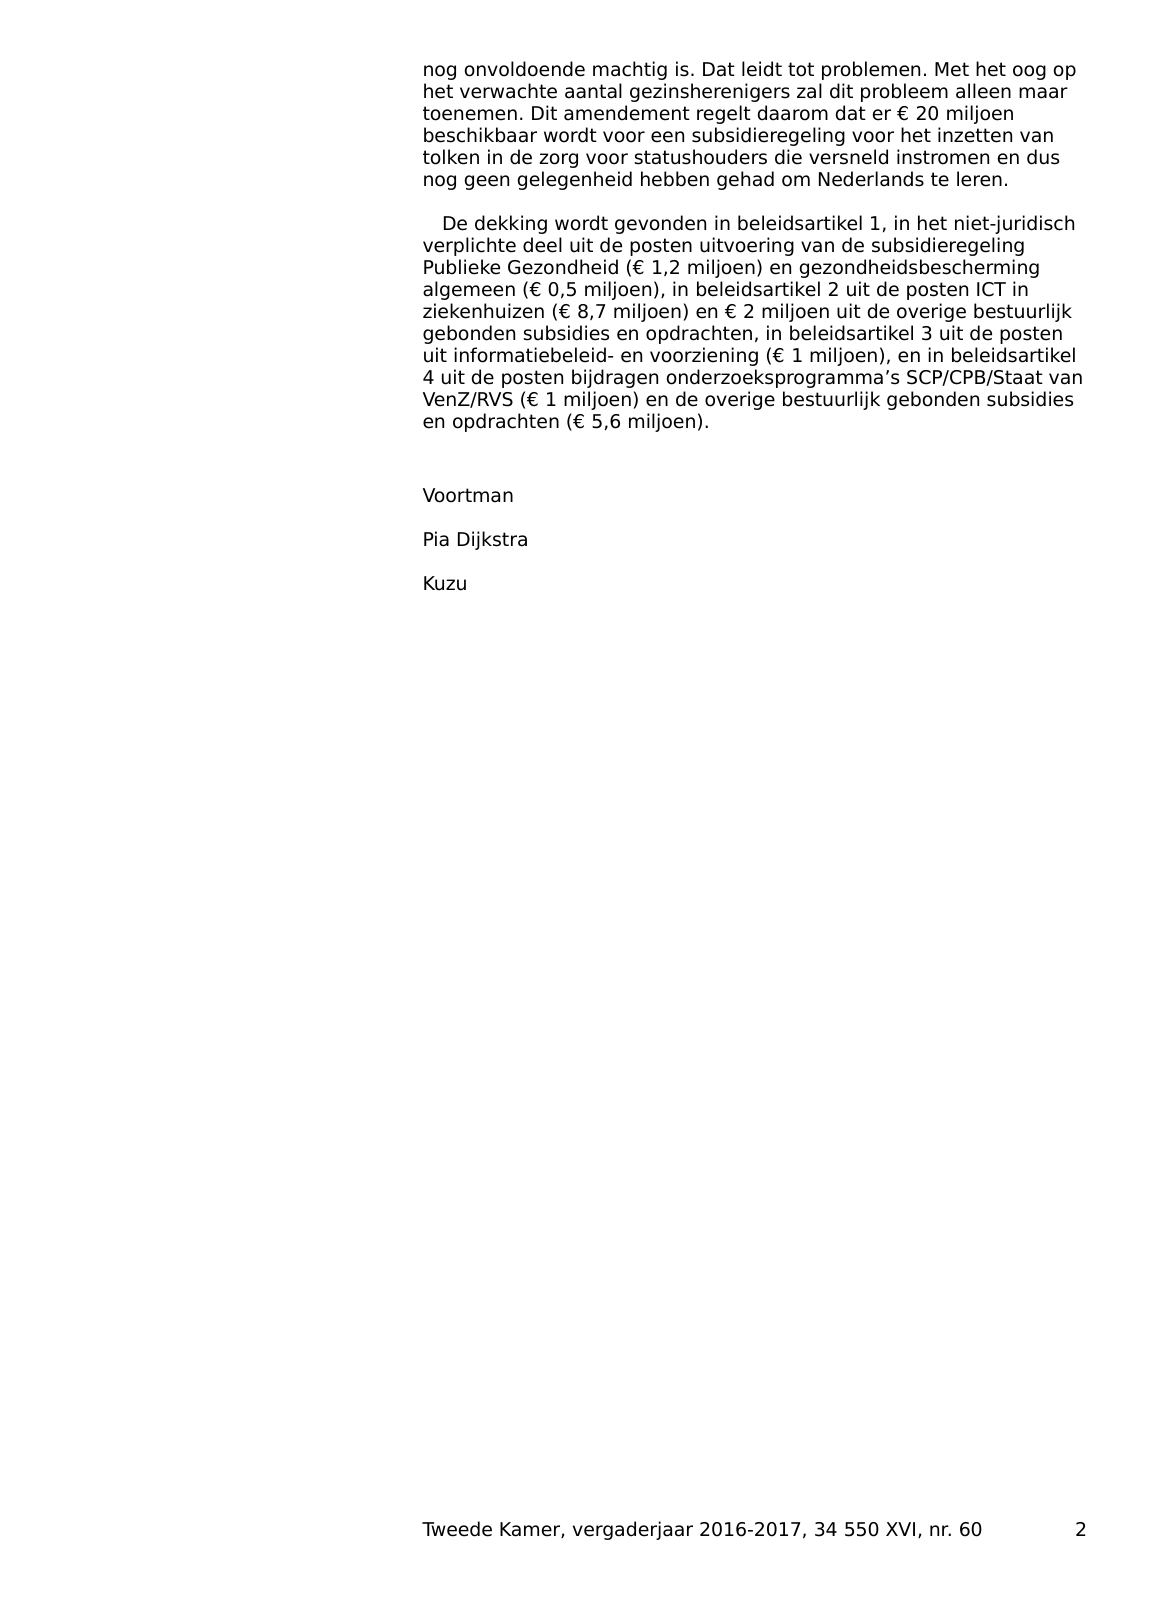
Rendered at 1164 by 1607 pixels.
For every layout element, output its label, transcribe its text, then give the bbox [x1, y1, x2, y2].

text Voortman Pia Dijkstra Kuzu [422, 463, 1087, 595]
text nog onvoldoende machtig is. Dat leidt tot problemen. Met het oog op het verwachte aantal gezinsherenigers zal dit probleem alleen maar toenemen. Dit amendement regelt daarom dat er € 20 miljoen beschikbaar wordt voor een subsidieregeling voor het inzetten van tolken in de zorg voor statushouders die versneld instromen en dus nog geen gelegenheid hebben gehad om Nederlands te leren. [422, 59, 1087, 191]
text De dekking wordt gevonden in beleidsartikel 1, in het niet-juridisch verplichte deel uit de posten uitvoering van de subsidieregeling Publieke Gezondheid (€ 1,2 miljoen) en gezondheidsbescherming algemeen (€ 0,5 miljoen), in beleidsartikel 2 uit de posten ICT in ziekenhuizen (€ 8,7 miljoen) en € 2 miljoen uit de overige bestuurlijk gebonden subsidies en opdrachten, in beleidsartikel 3 uit de posten uit informatiebeleid- en voorziening (€ 1 miljoen), en in beleidsartikel 4 uit de posten bijdragen onderzoeksprogramma’s SCP/CPB/Staat van VenZ/RVS (€ 1 miljoen) en de overige bestuurlijk gebonden subsidies en opdrachten (€ 5,6 miljoen). [422, 213, 1087, 433]
